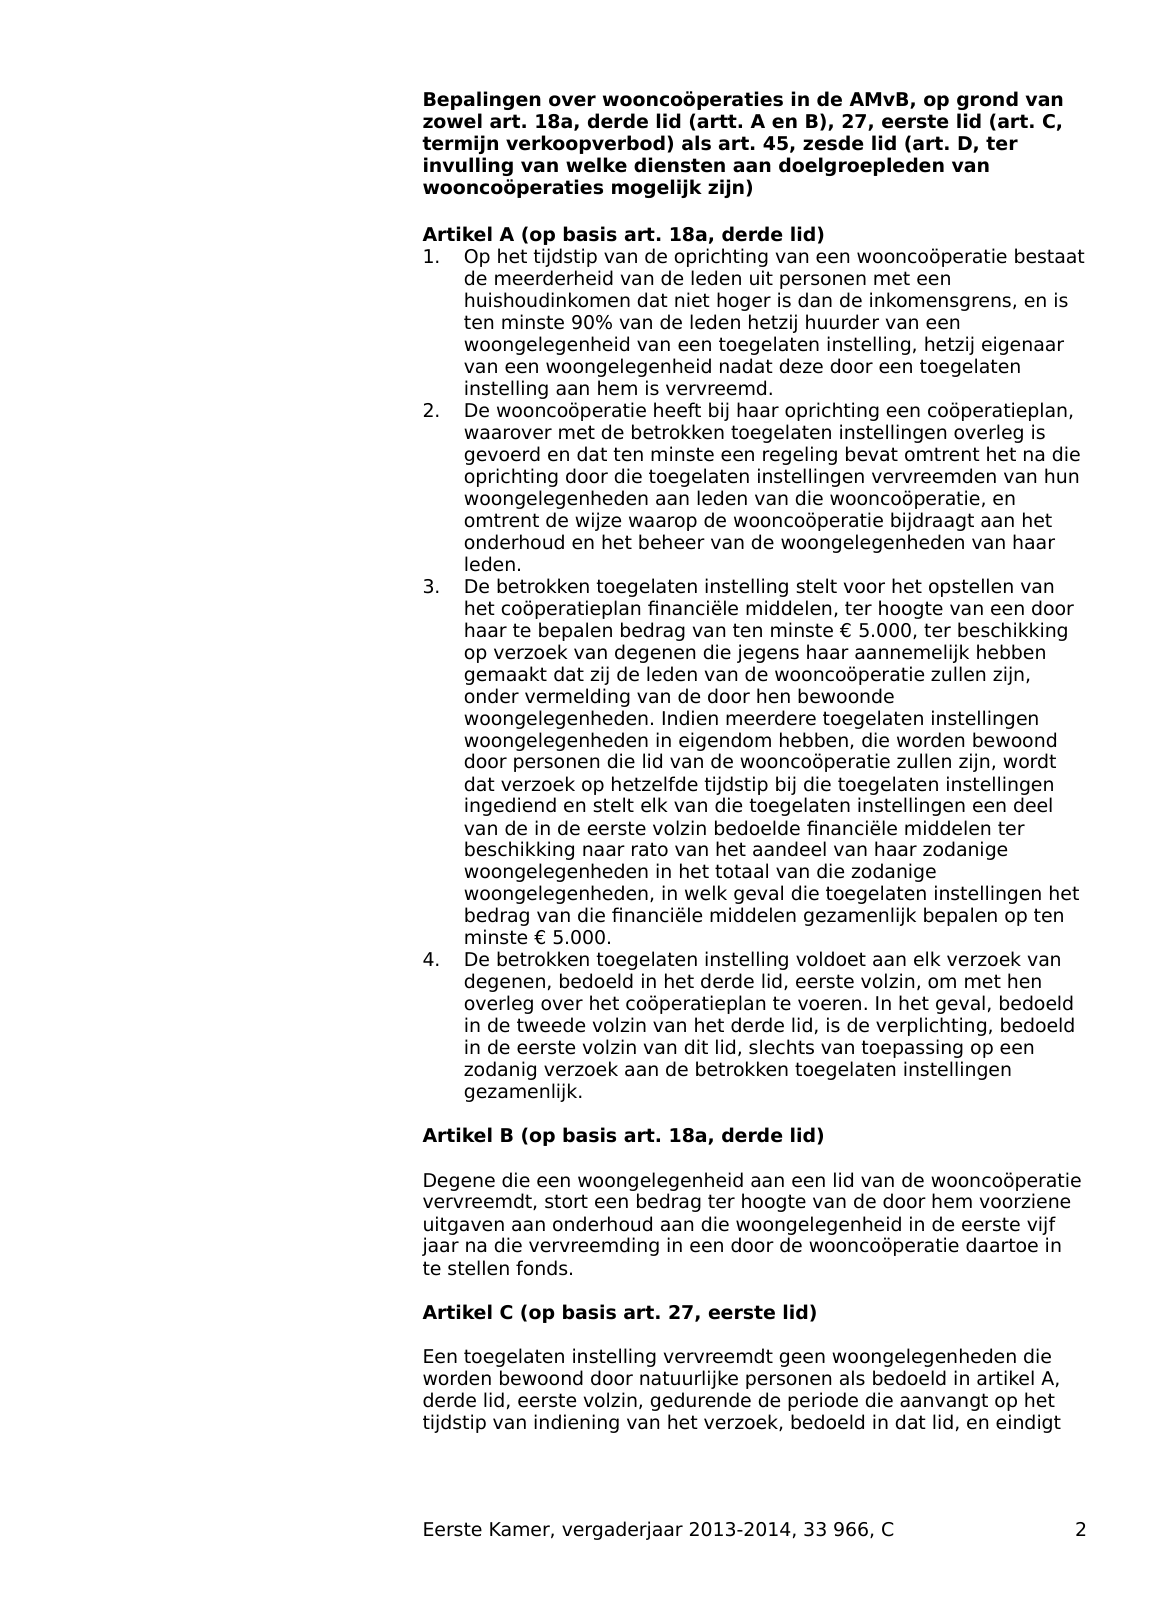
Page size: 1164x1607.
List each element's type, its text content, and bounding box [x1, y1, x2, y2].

subtitle Artikel C (op basis art. 27, eerste lid) [422, 1302, 1087, 1323]
text 1. Op het tijdstip van de oprichting van een wooncoöperatie bestaat de meerderheid van de leden uit personen met een huishoudinkomen dat niet hoger is dan de inkomensgrens, en is ten minste 90% van de leden hetzij huurder van een woongelegenheid van een toegelaten instelling, hetzij eigenaar van een woongelegenheid nadat deze door een toegelaten instelling aan hem is vervreemd. [422, 246, 1087, 400]
subtitle Artikel B (op basis art. 18a, derde lid) [422, 1125, 1087, 1147]
text 2. De wooncoöperatie heeft bij haar oprichting een coöperatieplan, waarover met de betrokken toegelaten instellingen overleg is gevoerd en dat ten minste een regeling bevat omtrent het na die oprichting door die toegelaten instellingen vervreemden van hun woongelegenheden aan leden van die wooncoöperatie, en omtrent de wijze waarop de wooncoöperatie bijdraagt aan het onderhoud en het beheer van de woongelegenheden van haar leden. [422, 400, 1087, 576]
text 3. De betrokken toegelaten instelling stelt voor het opstellen van het coöperatieplan financiële middelen, ter hoogte van een door haar te bepalen bedrag van ten minste € 5.000, ter beschikking op verzoek van degenen die jegens haar aannemelijk hebben gemaakt dat zij de leden van de wooncoöperatie zullen zijn, onder vermelding van de door hen bewoonde woongelegenheden. Indien meerdere toegelaten instellingen woongelegenheden in eigendom hebben, die worden bewoond door personen die lid van de wooncoöperatie zullen zijn, wordt dat verzoek op hetzelfde tijdstip bij die toegelaten instellingen ingediend en stelt elk van die toegelaten instellingen een deel van de in de eerste volzin bedoelde financiële middelen ter beschikking naar rato van het aandeel van haar zodanige woongelegenheden in het totaal van die zodanige woongelegenheden, in welk geval die toegelaten instellingen het bedrag van die financiële middelen gezamenlijk bepalen op ten minste € 5.000. [422, 576, 1087, 949]
subtitle Artikel A (op basis art. 18a, derde lid) [422, 224, 1087, 246]
subtitle Bepalingen over wooncoöperaties in de AMvB, op grond van zowel art. 18a, derde lid (artt. A en B), 27, eerste lid (art. C, termijn verkoopverbod) als art. 45, zesde lid (art. D, ter invulling van welke diensten aan doelgroepleden van wooncoöperaties mogelijk zijn) [422, 89, 1087, 199]
text Een toegelaten instelling vervreemdt geen woongelegenheden die worden bewoond door natuurlijke personen als bedoeld in artikel A, derde lid, eerste volzin, gedurende de periode die aanvangt op het tijdstip van indiening van het verzoek, bedoeld in dat lid, en eindigt [422, 1346, 1087, 1434]
text Degene die een woongelegenheid aan een lid van de wooncoöperatie vervreemdt, stort een bedrag ter hoogte van de door hem voorziene uitgaven aan onderhoud aan die woongelegenheid in de eerste vijf jaar na die vervreemding in een door de wooncoöperatie daartoe in te stellen fonds. [422, 1169, 1087, 1279]
text 4. De betrokken toegelaten instelling voldoet aan elk verzoek van degenen, bedoeld in het derde lid, eerste volzin, om met hen overleg over het coöperatieplan te voeren. In het geval, bedoeld in de tweede volzin van het derde lid, is de verplichting, bedoeld in de eerste volzin van dit lid, slechts van toepassing op een zodanig verzoek aan de betrokken toegelaten instellingen gezamenlijk. [422, 949, 1087, 1103]
